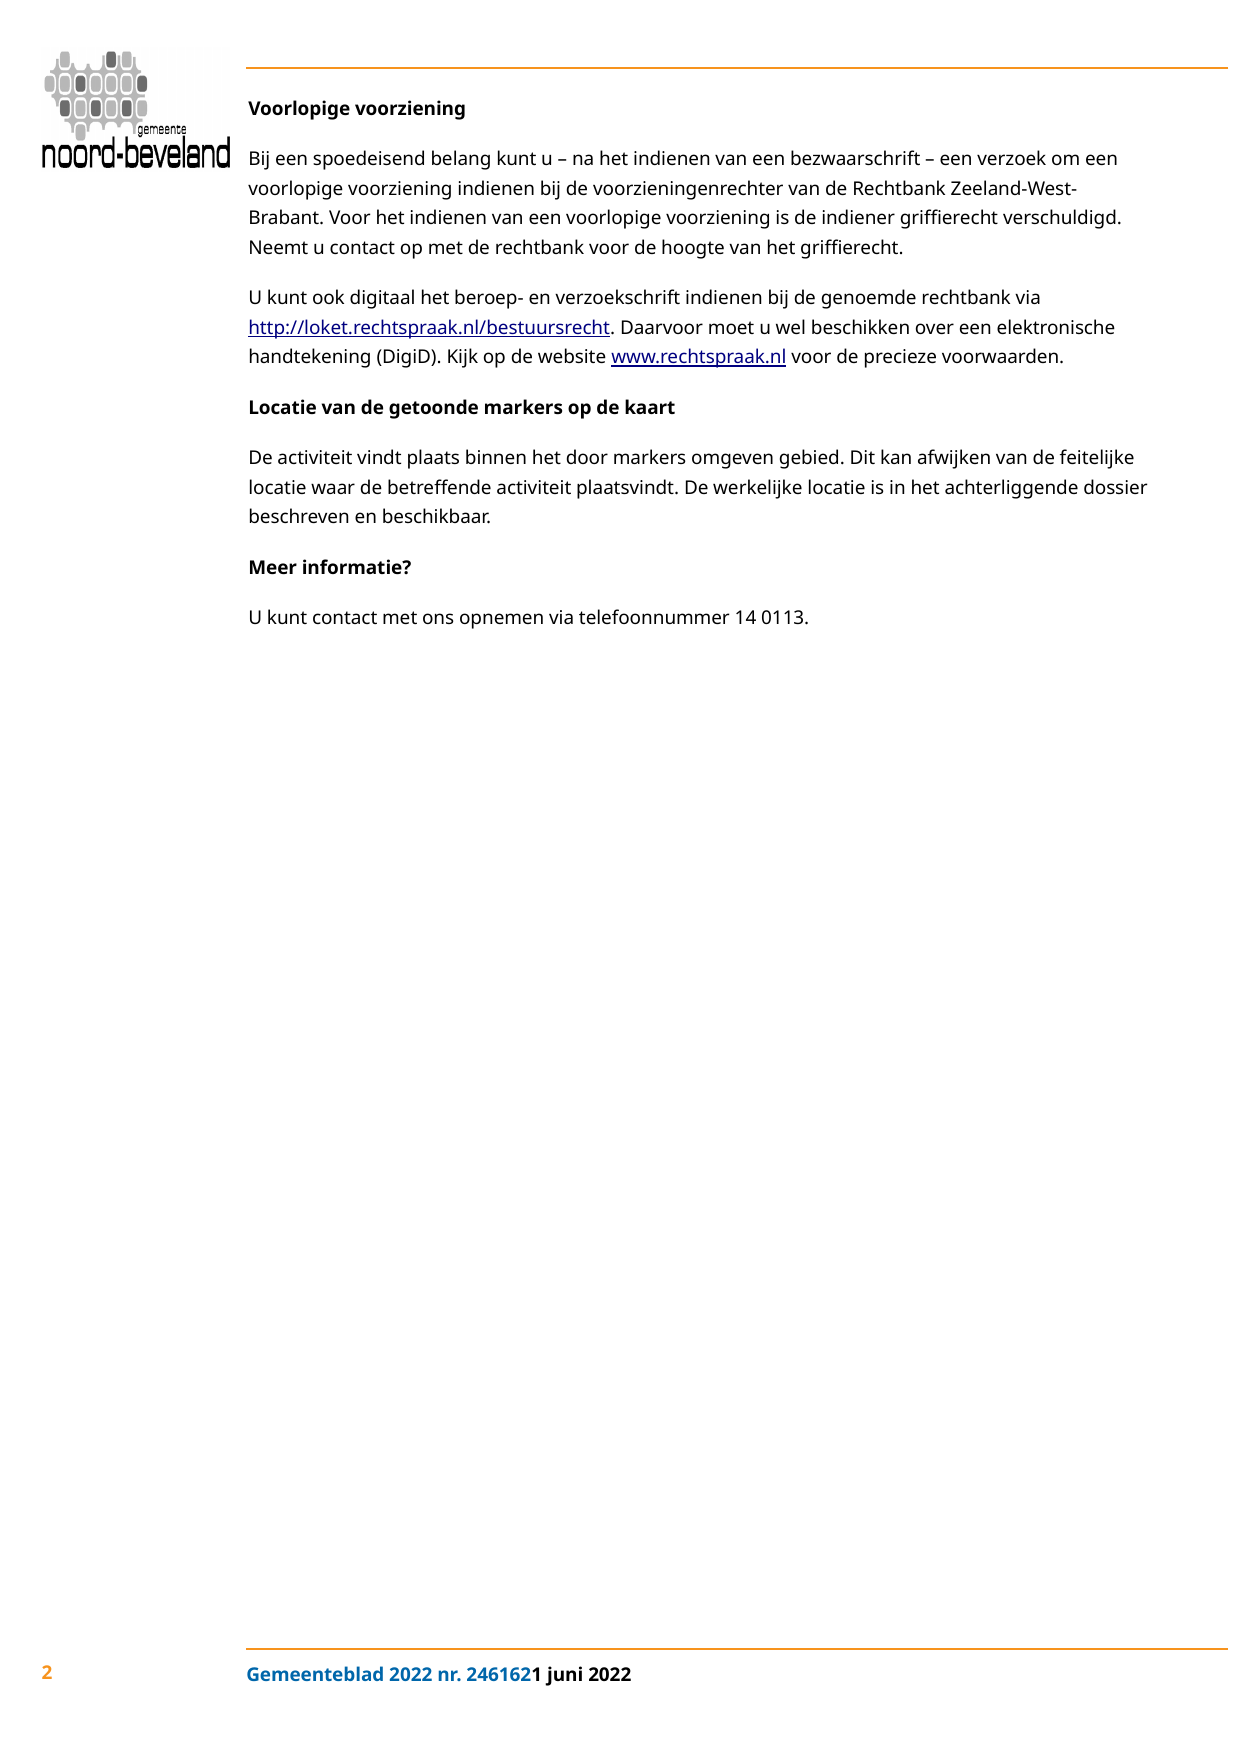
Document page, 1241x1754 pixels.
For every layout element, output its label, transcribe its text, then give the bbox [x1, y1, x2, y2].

text Bij een spoedeisend belang kunt u – na het indienen van een bezwaarschrift – een verzoek om een voorlopige voorziening indienen bij de voorzieningenrechter van de Rechtbank Zeeland-West-Brabant. Voor het indienen van een voorlopige voorziening is de indiener griffierecht verschuldigd. Neemt u contact op met de rechtbank voor de hoogte van het griffierecht. [248, 145, 1152, 260]
text Locatie van de getoonde markers op de kaart [248, 394, 1152, 420]
text U kunt contact met ons opnemen via telefoonnummer 14 0113. [248, 604, 1152, 630]
text Voorlopige voorziening [248, 95, 1152, 121]
text Meer informatie? [248, 554, 1152, 580]
text U kunt ook digitaal het beroep- en verzoekschrift indienen bij de genoemde rechtbank via http://loket.rechtspraak.nl/bestuursrecht. Daarvoor moet u wel beschikken over een elektronische handtekening (DigiD). Kijk op de website www.rechtspraak.nl voor de precieze voorwaarden. [248, 284, 1152, 369]
picture [41, 47, 231, 172]
text De activiteit vindt plaats binnen het door markers omgeven gebied. Dit kan afwijken van de feitelijke locatie waar de betreffende activiteit plaatsvindt. De werkelijke locatie is in het achterliggende dossier beschreven en beschikbaar. [248, 444, 1152, 529]
